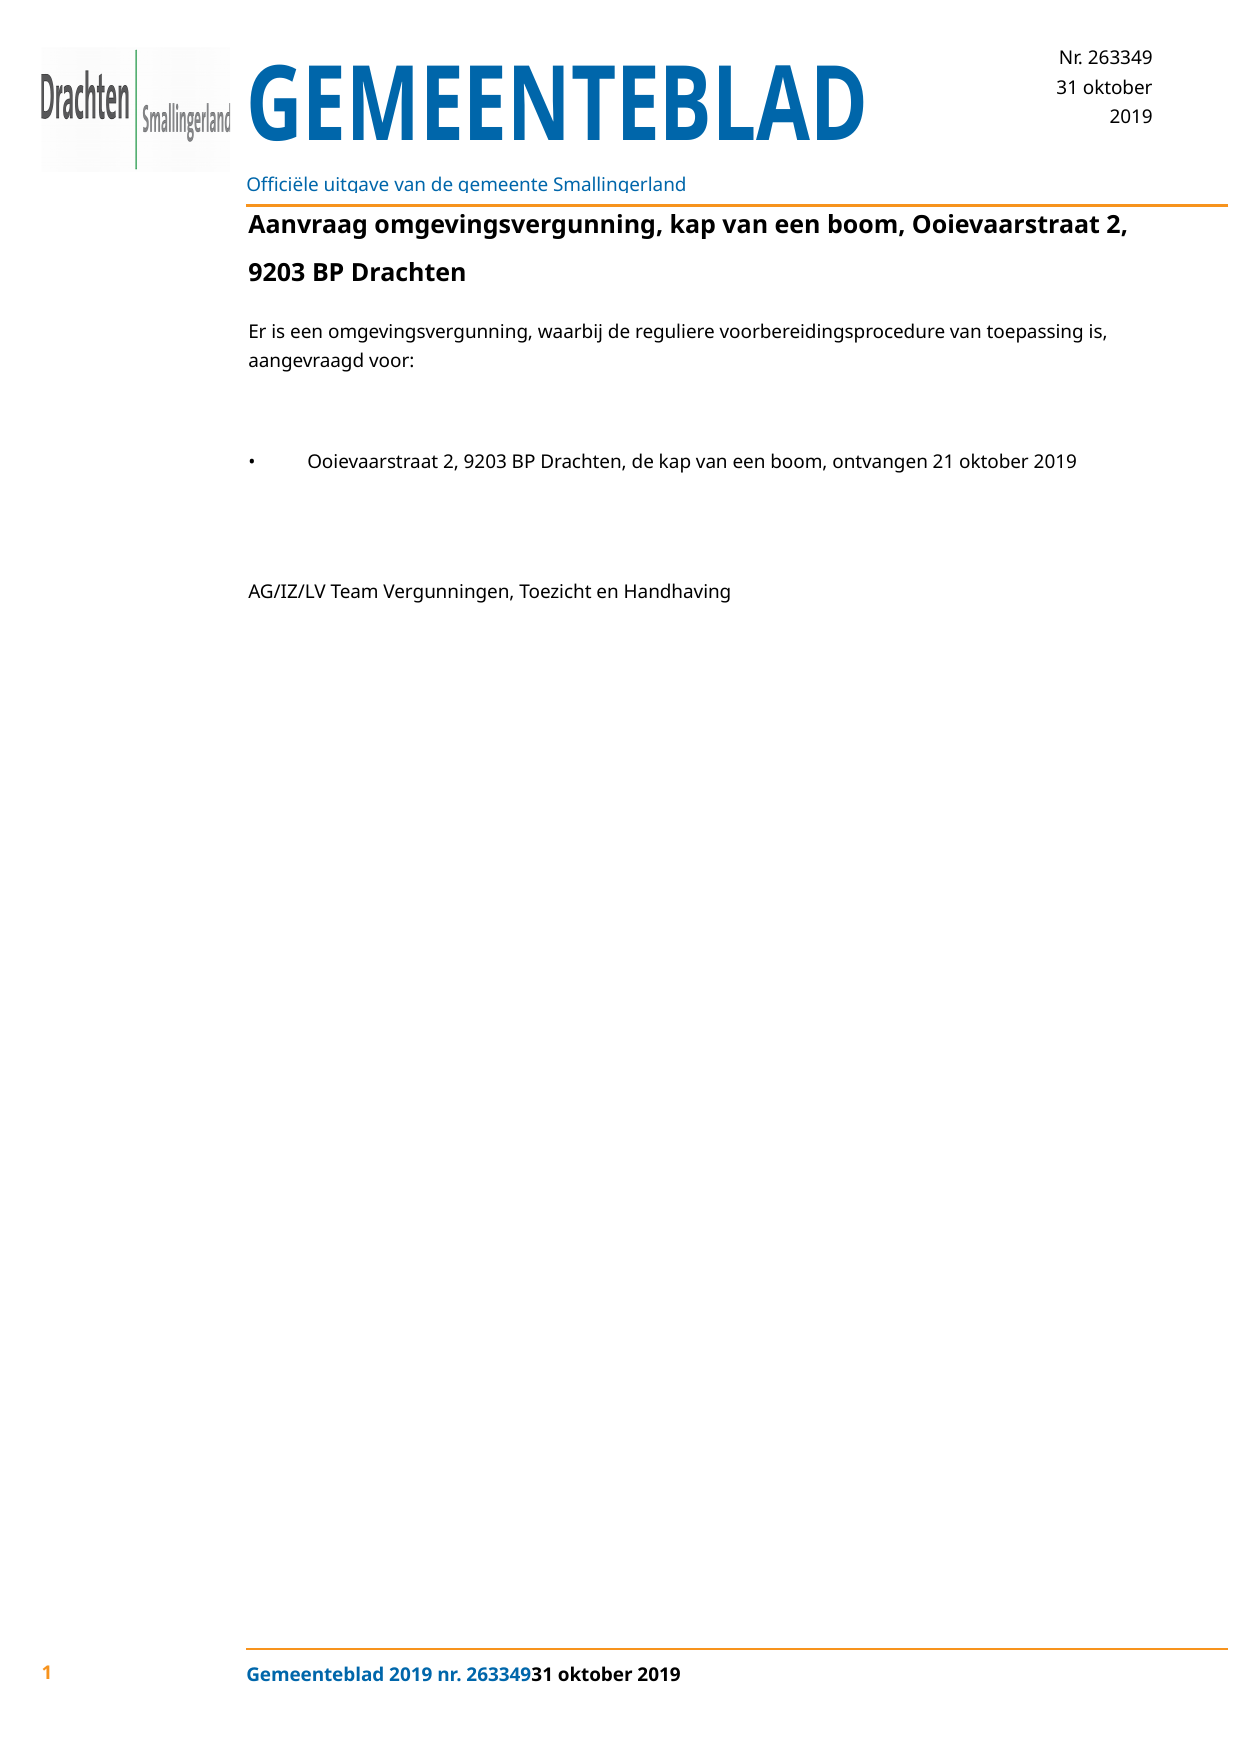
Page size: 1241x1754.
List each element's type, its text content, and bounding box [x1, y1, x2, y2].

picture [41, 47, 231, 172]
text Aanvraag omgevingsvergunning, kap van een boom, Ooievaarstraat 2, 9203 BP Drachten [248, 207, 1152, 288]
list Ooievaarstraat 2, 9203 BP Drachten, de kap van een boom, ontvangen 21 oktober 2019 [248, 448, 1152, 474]
text Er is een omgevingsvergunning, waarbij de reguliere voorbereidingsprocedure van toepassing is, aangevraagd voor: [248, 318, 1152, 373]
text AG/IZ/LV Team Vergunningen, Toezicht en Handhaving [248, 579, 1152, 604]
